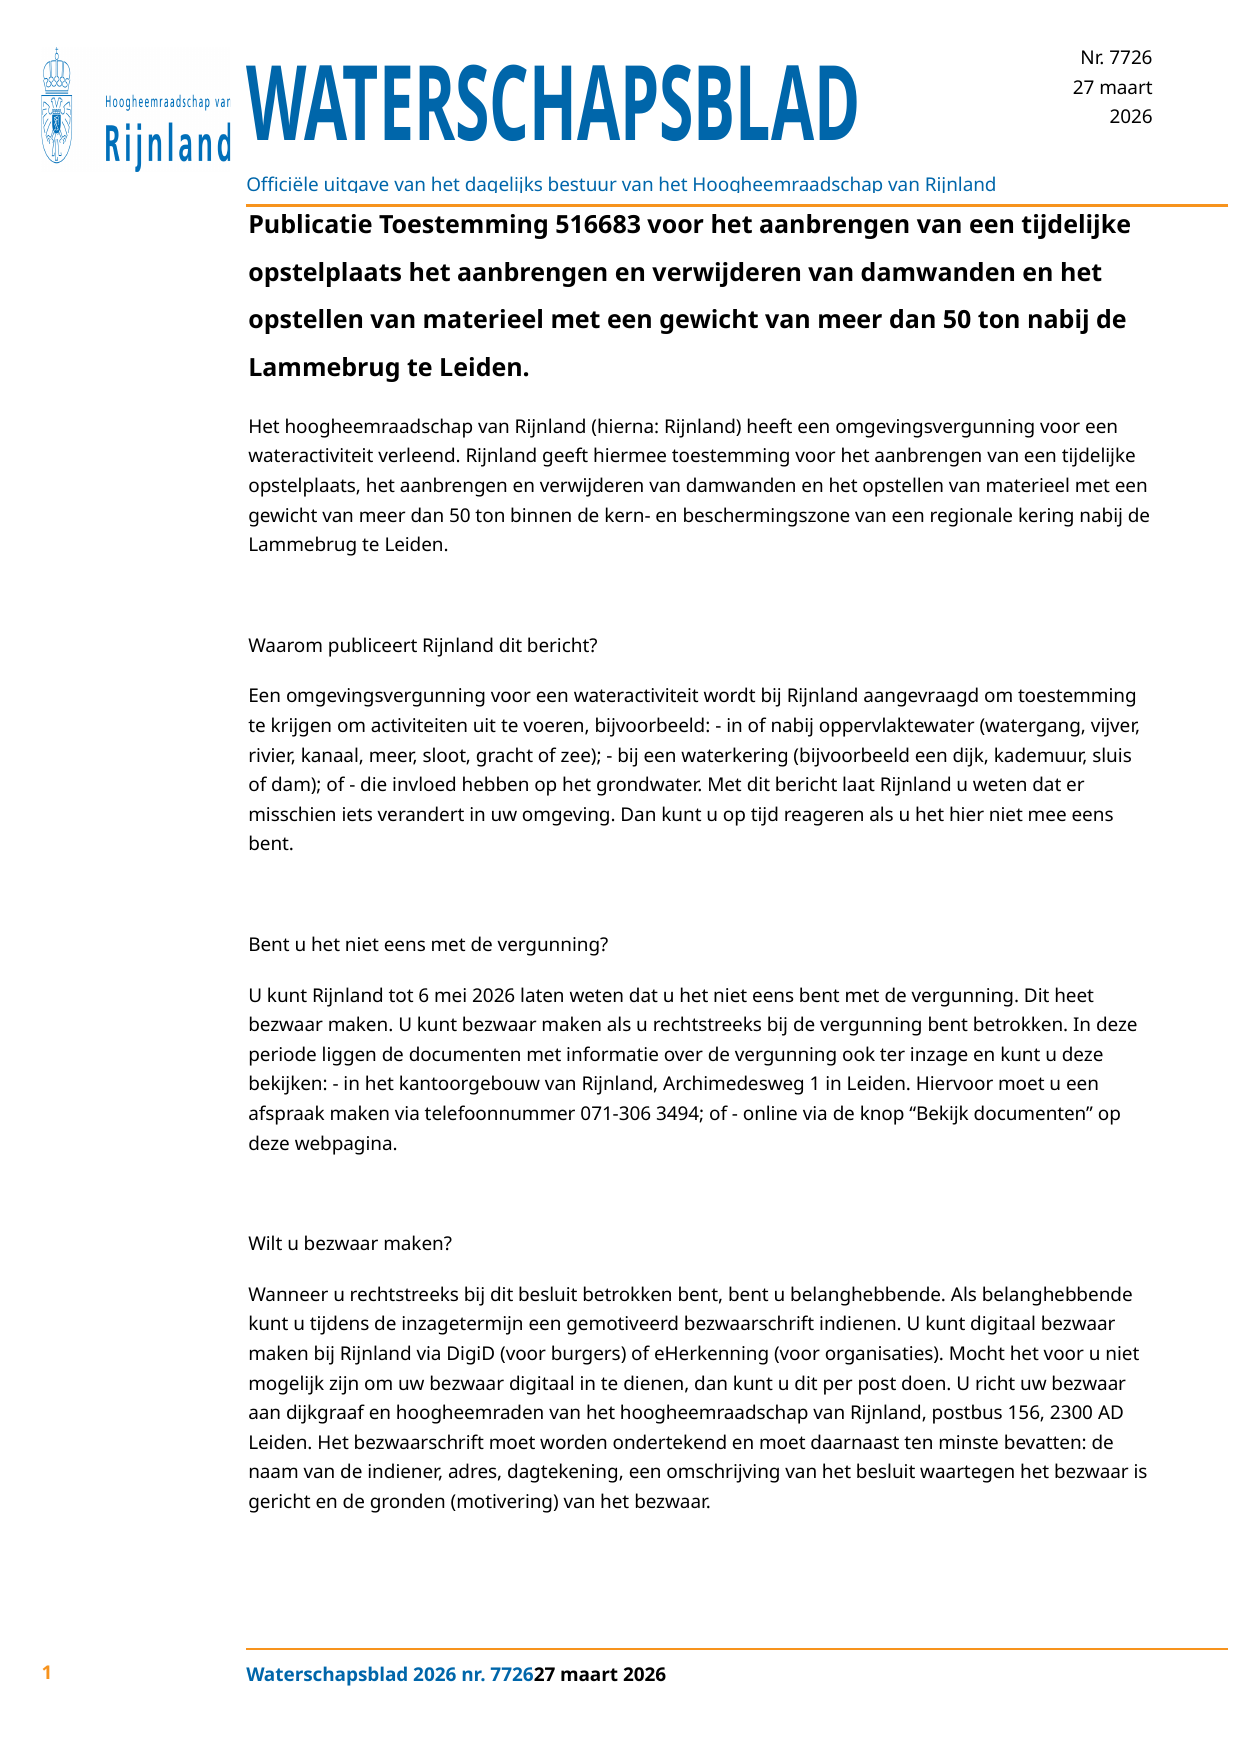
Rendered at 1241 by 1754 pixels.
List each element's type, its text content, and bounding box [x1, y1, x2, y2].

text Wilt u bezwaar maken? [248, 1231, 1152, 1256]
text Wanneer u rechtstreeks bij dit besluit betrokken bent, bent u belanghebbende. Als belanghebbende kunt u tijdens de inzagetermijn een gemotiveerd bezwaarschrift indienen. U kunt digitaal bezwaar maken bij Rijnland via DigiD (voor burgers) of eHerkenning (voor organisaties). Mocht het voor u niet mogelijk zijn om uw bezwaar digitaal in te dienen, dan kunt u dit per post doen. U richt uw bezwaar aan dijkgraaf en hoogheemraden van het hoogheemraadschap van Rijnland, postbus 156, 2300 AD Leiden. Het bezwaarschrift moet worden ondertekend en moet daarnaast ten minste bevatten: de naam van de indiener, adres, dagtekening, een omschrijving van het besluit waartegen het bezwaar is gericht en de gronden (motivering) van het bezwaar. [248, 1281, 1152, 1514]
picture [41, 47, 231, 172]
text Publicatie Toestemming 516683 voor het aanbrengen van een tijdelijke opstelplaats het aanbrengen en verwijderen van damwanden en het opstellen van materieel met een gewicht van meer dan 50 ton nabij de Lammebrug te Leiden. [248, 207, 1152, 384]
text Bent u het niet eens met de vergunning? [248, 931, 1152, 957]
text U kunt Rijnland tot 6 mei 2026 laten weten dat u het niet eens bent met de vergunning. Dit heet bezwaar maken. U kunt bezwaar maken als u rechtstreeks bij de vergunning bent betrokken. In deze periode liggen de documenten met informatie over de vergunning ook ter inzage en kunt u deze bekijken: - in het kantoorgebouw van Rijnland, Archimedesweg 1 in Leiden. Hiervoor moet u een afspraak maken via telefoonnummer 071-306 3494; of - online via de knop “Bekijk documenten” op deze webpagina. [248, 982, 1152, 1156]
text Een omgevingsvergunning voor een wateractiviteit wordt bij Rijnland aangevraagd om toestemming te krijgen om activiteiten uit te voeren, bijvoorbeeld: - in of nabij oppervlaktewater (watergang, vijver, rivier, kanaal, meer, sloot, gracht of zee); - bij een waterkering (bijvoorbeeld een dijk, kademuur, sluis of dam); of - die invloed hebben op het grondwater. Met dit bericht laat Rijnland u weten dat er misschien iets verandert in uw omgeving. Dan kunt u op tijd reageren als u het hier niet mee eens bent. [248, 683, 1152, 856]
text Het hoogheemraadschap van Rijnland (hierna: Rijnland) heeft een omgevingsvergunning voor een wateractiviteit verleend. Rijnland geeft hiermee toestemming voor het aanbrengen van een tijdelijke opstelplaats, het aanbrengen en verwijderen van damwanden en het opstellen van materieel met een gewicht van meer dan 50 ton binnen de kern- en beschermingszone van een regionale kering nabij de Lammebrug te Leiden. [248, 413, 1152, 557]
text Waarom publiceert Rijnland dit bericht? [248, 632, 1152, 658]
